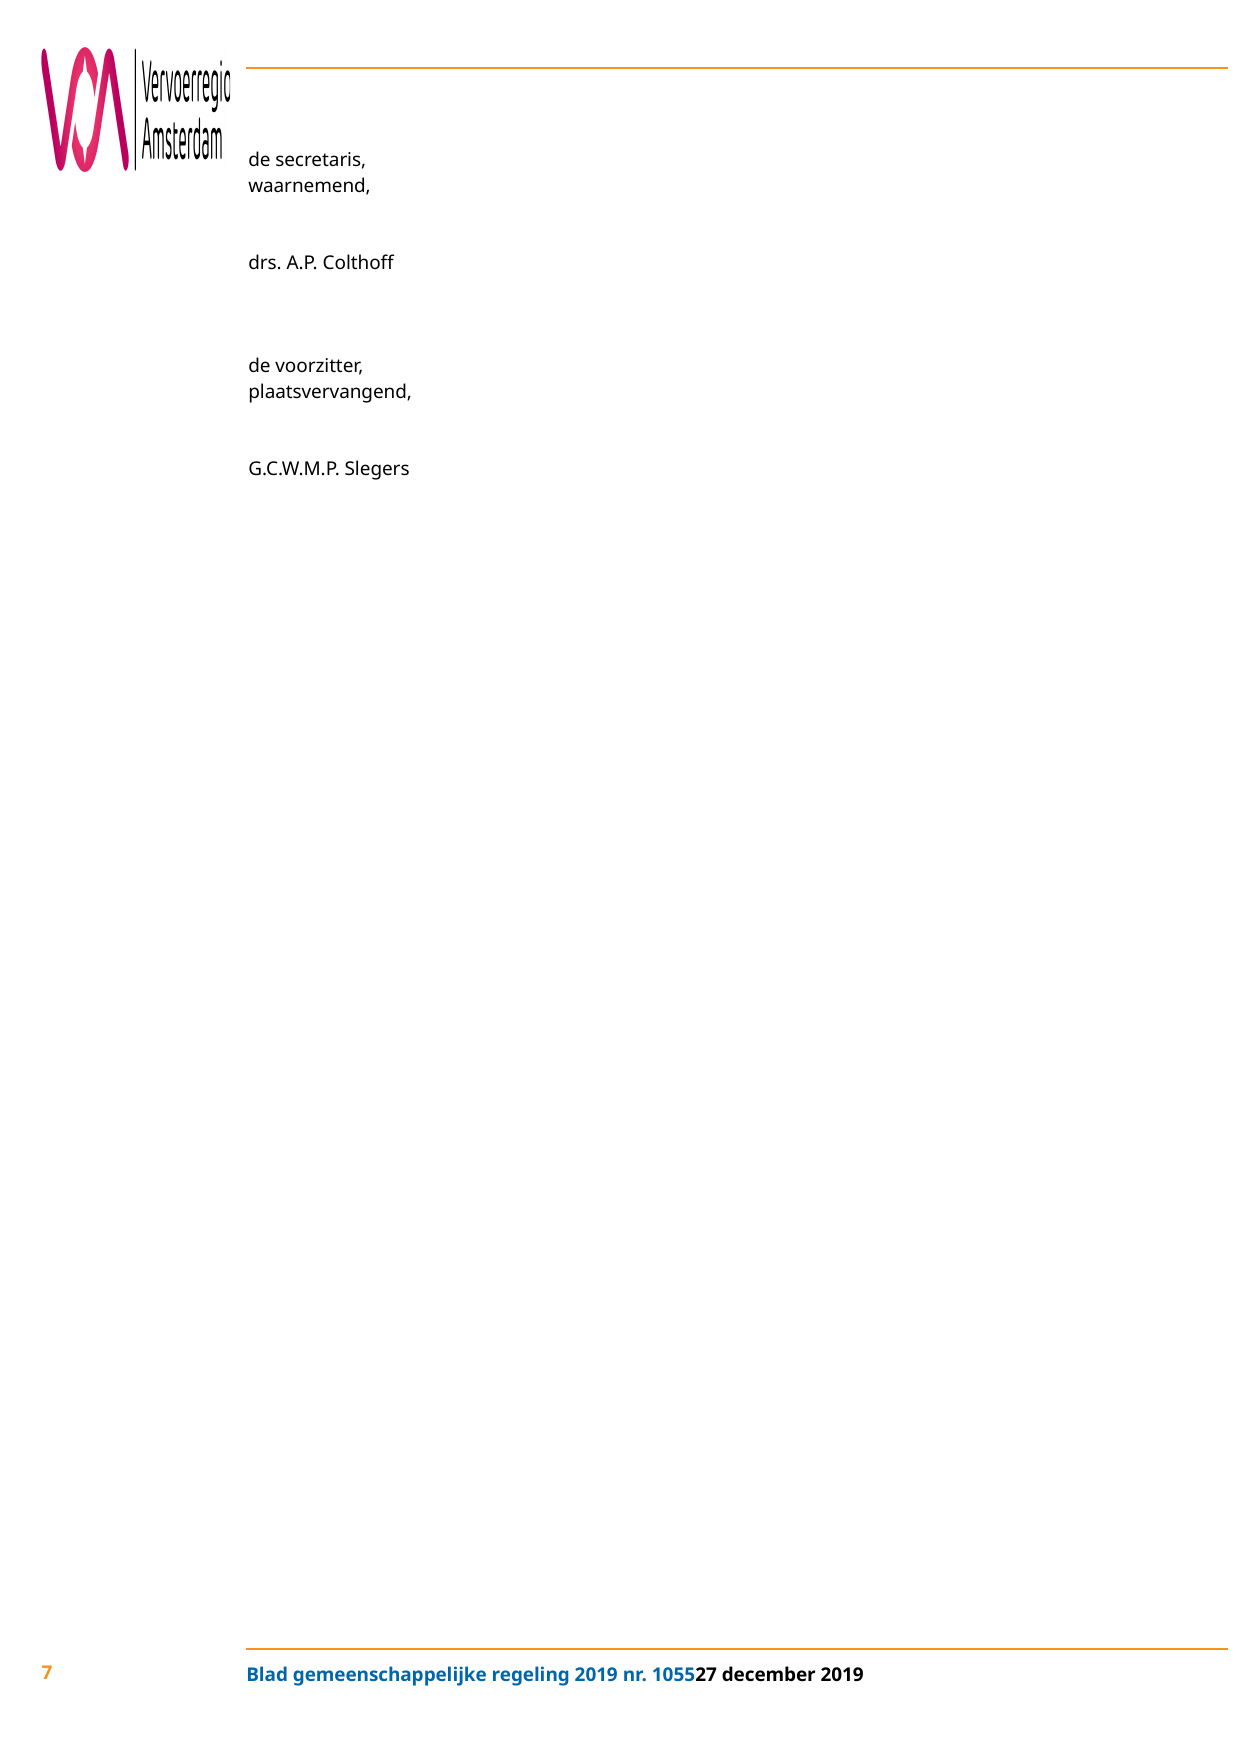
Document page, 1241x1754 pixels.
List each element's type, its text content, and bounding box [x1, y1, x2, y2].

text drs. A.P. Colthoff [248, 249, 1152, 275]
picture [41, 47, 231, 172]
text waarnemend, [248, 172, 1152, 198]
text plaatsvervangend, [248, 378, 1152, 403]
text de voorzitter, [248, 352, 1152, 378]
text de secretaris, [248, 146, 1152, 172]
text G.C.W.M.P. Slegers [248, 455, 1152, 481]
